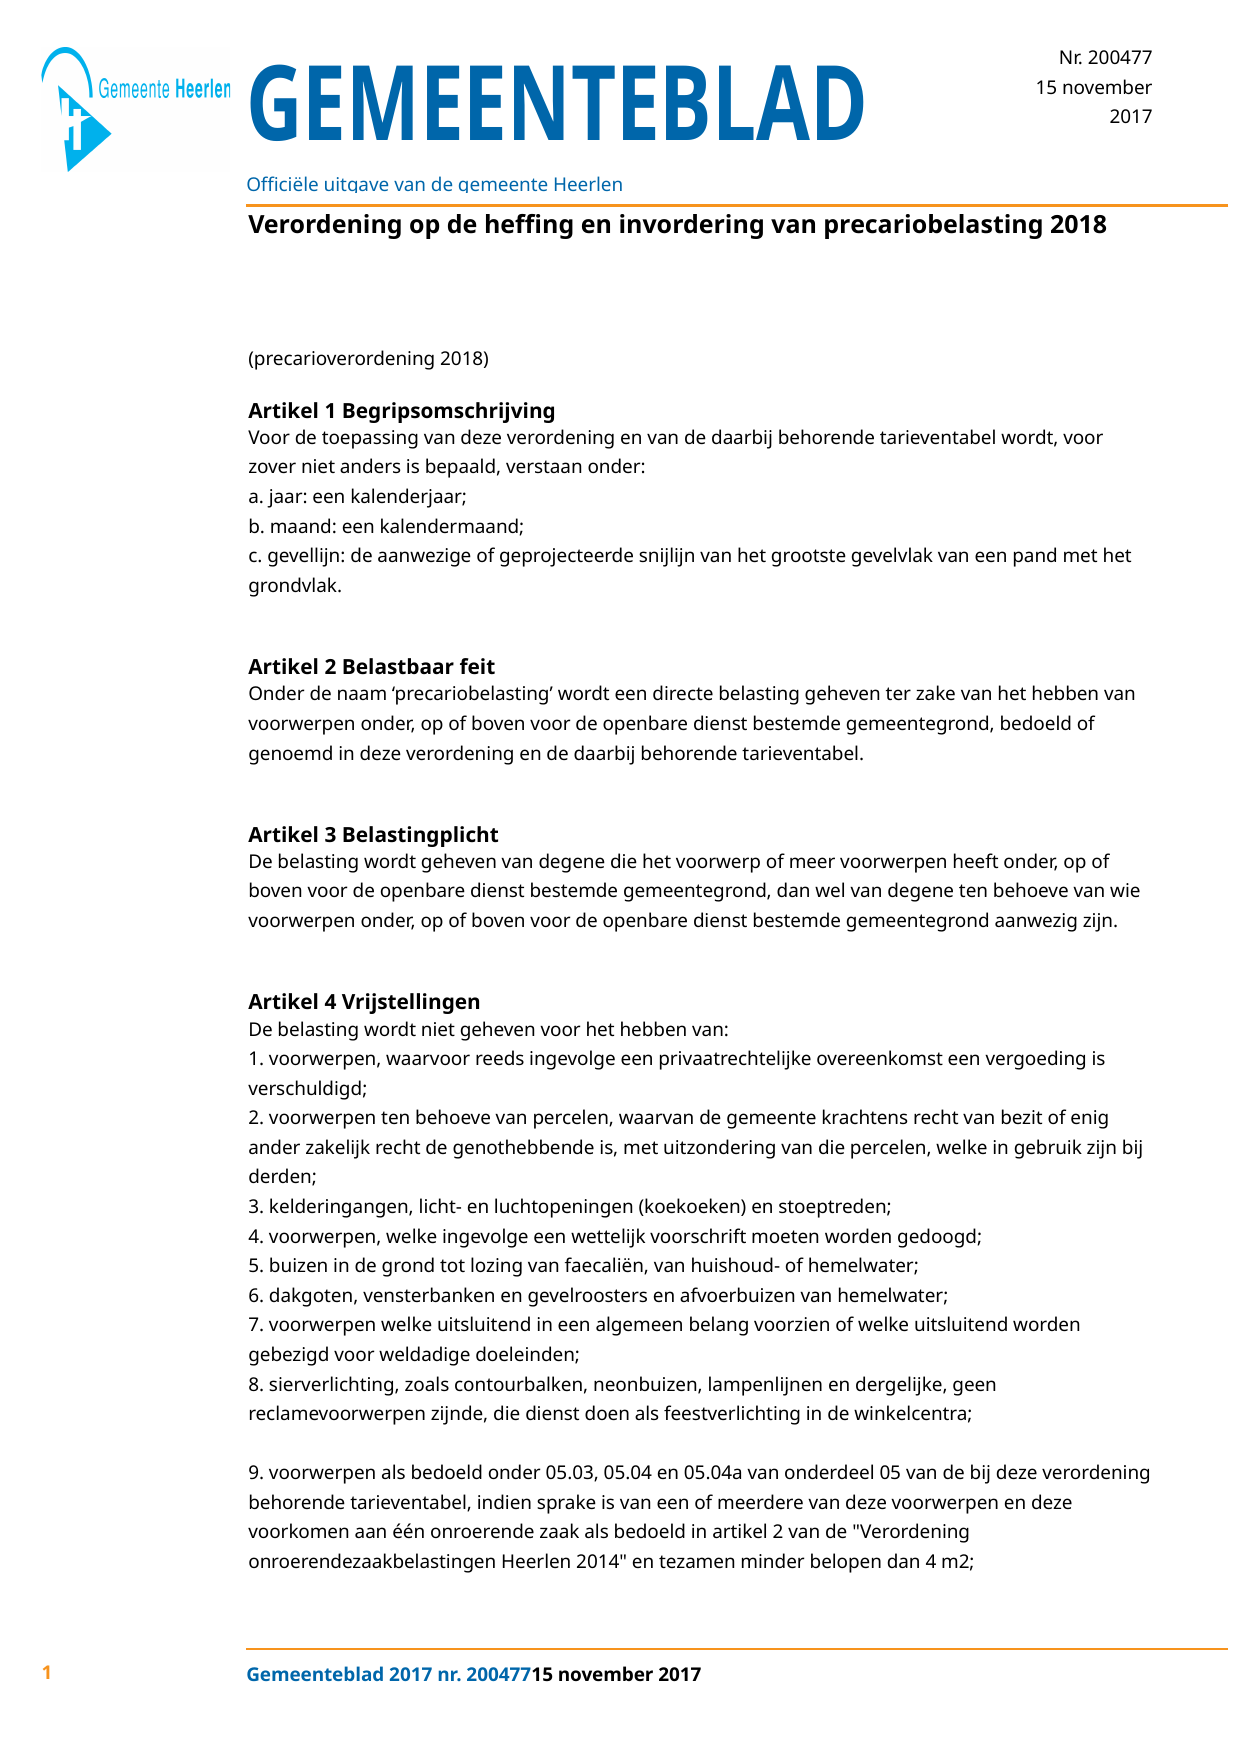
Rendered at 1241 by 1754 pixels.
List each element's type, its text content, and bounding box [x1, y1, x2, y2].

text Artikel 1 Begripsomschrijving [248, 396, 1152, 424]
text Voor de toepassing van deze verordening en van de daarbij behorende tarieventabel wordt, voor zover niet anders is bepaald, verstaan onder: [248, 424, 1152, 479]
text 4. voorwerpen, welke ingevolge een wettelijk voorschrift moeten worden gedoogd; [248, 1223, 1152, 1248]
text Artikel 2 Belastbaar feit [248, 652, 1152, 681]
text Onder de naam ‘precariobelasting’ wordt een directe belasting geheven ter zake van het hebben van voorwerpen onder, op of boven voor de openbare dienst bestemde gemeentegrond, bedoeld of genoemd in deze verordening en de daarbij behorende tarieventabel. [248, 681, 1152, 765]
text a. jaar: een kalenderjaar; [248, 483, 1152, 509]
text 5. buizen in de grond tot lozing van faecaliën, van huishoud- of hemelwater; [248, 1252, 1152, 1278]
text 2. voorwerpen ten behoeve van percelen, waarvan de gemeente krachtens recht van bezit of enig ander zakelijk recht de genothebbende is, met uitzondering van die percelen, welke in gebruik zijn bij derden; [248, 1104, 1152, 1189]
text Verordening op de heffing en invordering van precariobelasting 2018 [248, 207, 1152, 241]
text 7. voorwerpen welke uitsluitend in een algemeen belang voorzien of welke uitsluitend worden gebezigd voor weldadige doeleinden; [248, 1312, 1152, 1367]
picture [41, 47, 58, 70]
picture [41, 47, 231, 172]
text 9. voorwerpen als bedoeld onder 05.03, 05.04 en 05.04a van onderdeel 05 van de bij deze verordening behorende tarieventabel, indien sprake is van een of meerdere van deze voorwerpen en deze voorkomen aan één onroerende zaak als bedoeld in artikel 2 van de "Verordening onroerendezaakbelastingen Heerlen 2014" en tezamen minder belopen dan 4 m2; [248, 1459, 1152, 1574]
text De belasting wordt niet geheven voor het hebben van: [248, 1016, 1152, 1041]
text b. maand: een kalendermaand; [248, 513, 1152, 539]
text c. gevellijn: de aanwezige of geprojecteerde snijlijn van het grootste gevelvlak van een pand met het grondvlak. [248, 542, 1152, 598]
text (precarioverordening 2018) [248, 345, 1152, 371]
text 3. kelderingangen, licht- en luchtopeningen (koekoeken) en stoeptreden; [248, 1193, 1152, 1219]
text De belasting wordt geheven van degene die het voorwerp of meer voorwerpen heeft onder, op of boven voor de openbare dienst bestemde gemeentegrond, dan wel van degene ten behoeve van wie voorwerpen onder, op of boven voor de openbare dienst bestemde gemeentegrond aanwezig zijn. [248, 848, 1152, 933]
text Artikel 3 Belastingplicht [248, 820, 1152, 848]
text 8. sierverlichting, zoals contourbalken, neonbuizen, lampenlijnen en dergelijke, geen reclamevoorwerpen zijnde, die dienst doen als feestverlichting in de winkelcentra; [248, 1371, 1152, 1426]
text 1. voorwerpen, waarvoor reeds ingevolge een privaatrechtelijke overeenkomst een vergoeding is verschuldigd; [248, 1045, 1152, 1101]
text 6. dakgoten, vensterbanken en gevelroosters en afvoerbuizen van hemelwater; [248, 1282, 1152, 1308]
text Artikel 4 Vrijstellingen [248, 987, 1152, 1016]
